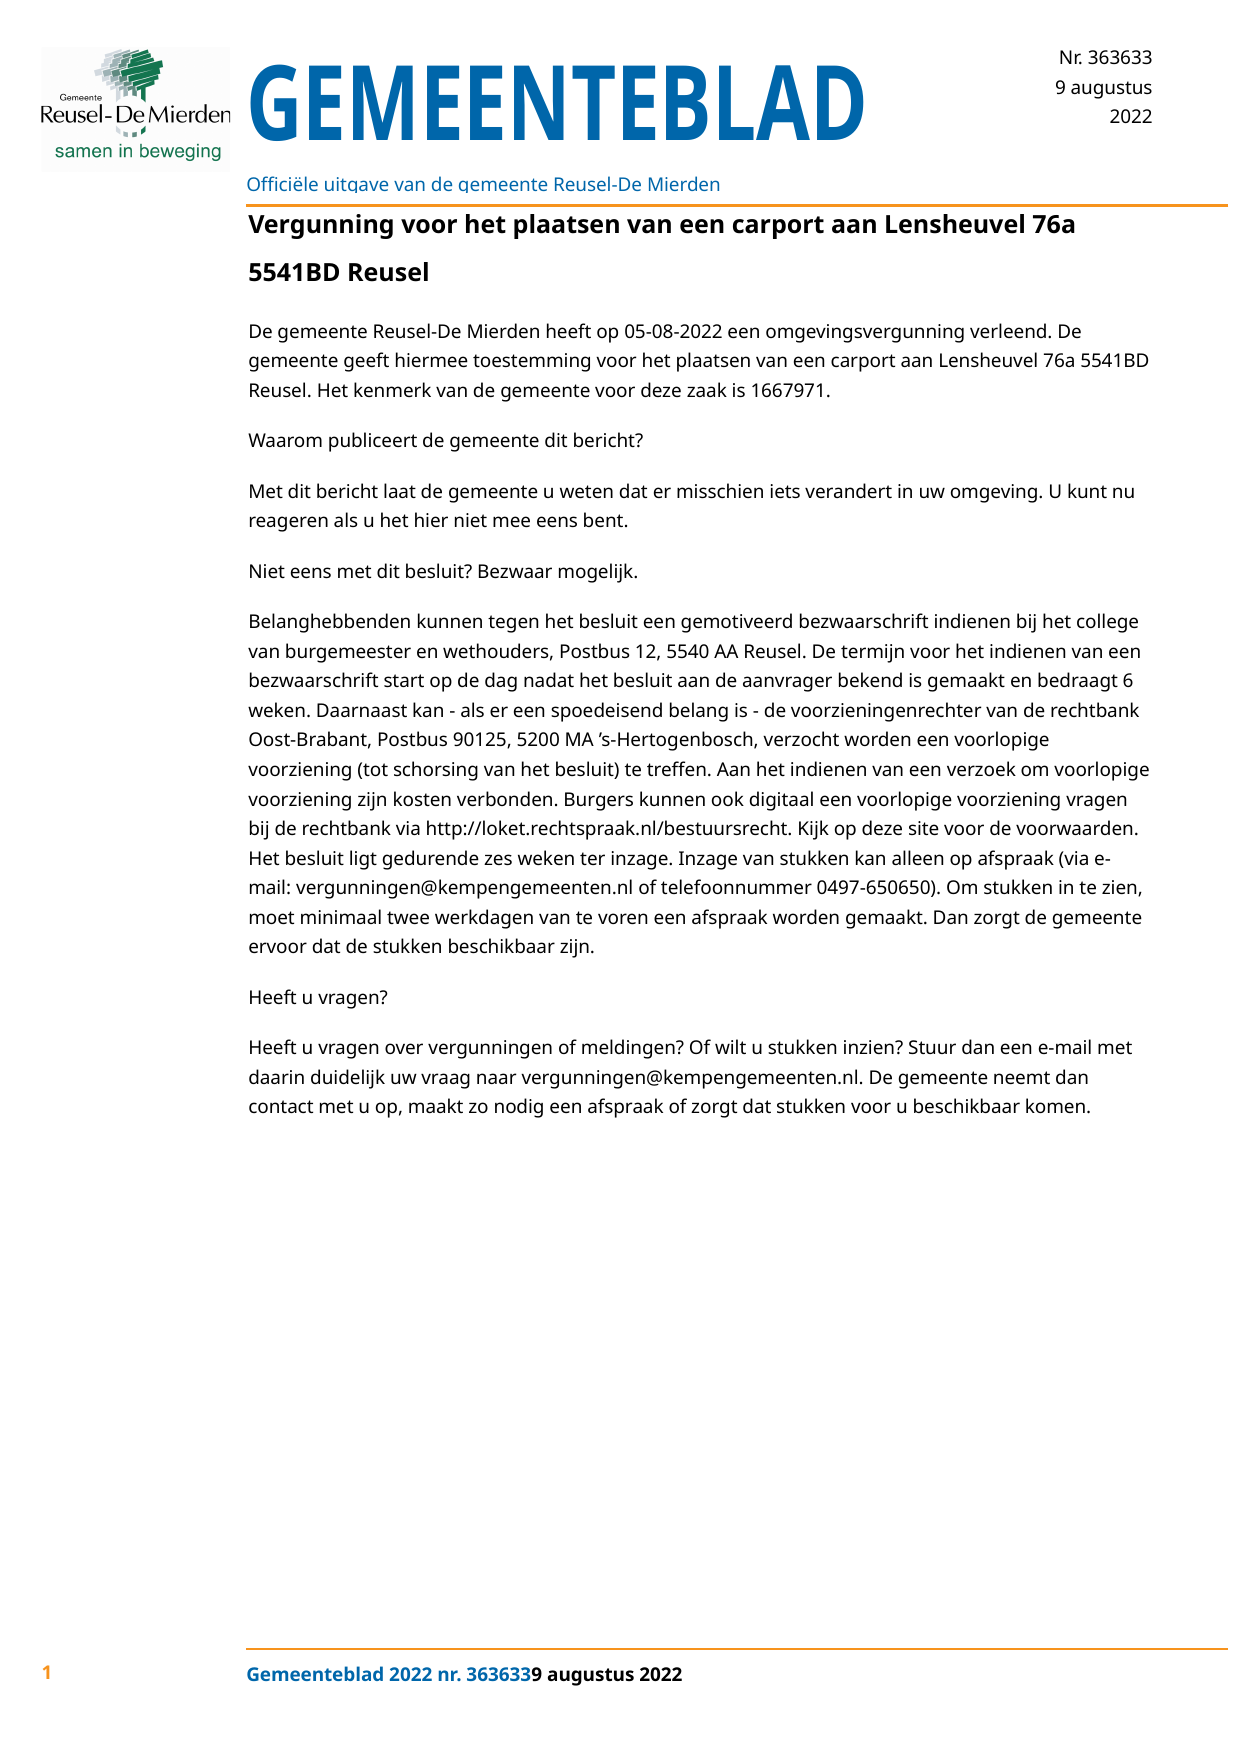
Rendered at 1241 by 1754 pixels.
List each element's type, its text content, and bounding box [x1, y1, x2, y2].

picture [41, 47, 231, 172]
text Belanghebbenden kunnen tegen het besluit een gemotiveerd bezwaarschrift indienen bij het college van burgemeester en wethouders, Postbus 12, 5540 AA Reusel. De termijn voor het indienen van een bezwaarschrift start op de dag nadat het besluit aan de aanvrager bekend is gemaakt en bedraagt 6 weken. Daarnaast kan - als er een spoedeisend belang is - de voorzieningenrechter van de rechtbank Oost-Brabant, Postbus 90125, 5200 MA ’s-Hertogenbosch, verzocht worden een voorlopige voorziening (tot schorsing van het besluit) te treffen. Aan het indienen van een verzoek om voorlopige voorziening zijn kosten verbonden. Burgers kunnen ook digitaal een voorlopige voorziening vragen bij de rechtbank via http://loket.rechtspraak.nl/bestuursrecht. Kijk op deze site voor de voorwaarden. Het besluit ligt gedurende zes weken ter inzage. Inzage van stukken kan alleen op afspraak (via e-mail: vergunningen@kempengemeenten.nl of telefoonnummer 0497-650650). Om stukken in te zien, moet minimaal twee werkdagen van te voren een afspraak worden gemaakt. Dan zorgt de gemeente ervoor dat de stukken beschikbaar zijn. [248, 608, 1152, 959]
text Heeft u vragen over vergunningen of meldingen? Of wilt u stukken inzien? Stuur dan een e-mail met daarin duidelijk uw vraag naar vergunningen@kempengemeenten.nl. De gemeente neemt dan contact met u op, maakt zo nodig een afspraak of zorgt dat stukken voor u beschikbaar komen. [248, 1034, 1152, 1119]
text Met dit bericht laat de gemeente u weten dat er misschien iets verandert in uw omgeving. U kunt nu reageren als u het hier niet mee eens bent. [248, 478, 1152, 533]
text Vergunning voor het plaatsen van een carport aan Lensheuvel 76a 5541BD Reusel [248, 207, 1152, 288]
text De gemeente Reusel-De Mierden heeft op 05-08-2022 een omgevingsvergunning verleend. De gemeente geeft hiermee toestemming voor het plaatsen van een carport aan Lensheuvel 76a 5541BD Reusel. Het kenmerk van de gemeente voor deze zaak is 1667971. [248, 318, 1152, 403]
text Niet eens met dit besluit? Bezwaar mogelijk. [248, 558, 1152, 584]
text Heeft u vragen? [248, 984, 1152, 1010]
text Waarom publiceert de gemeente dit bericht? [248, 427, 1152, 453]
